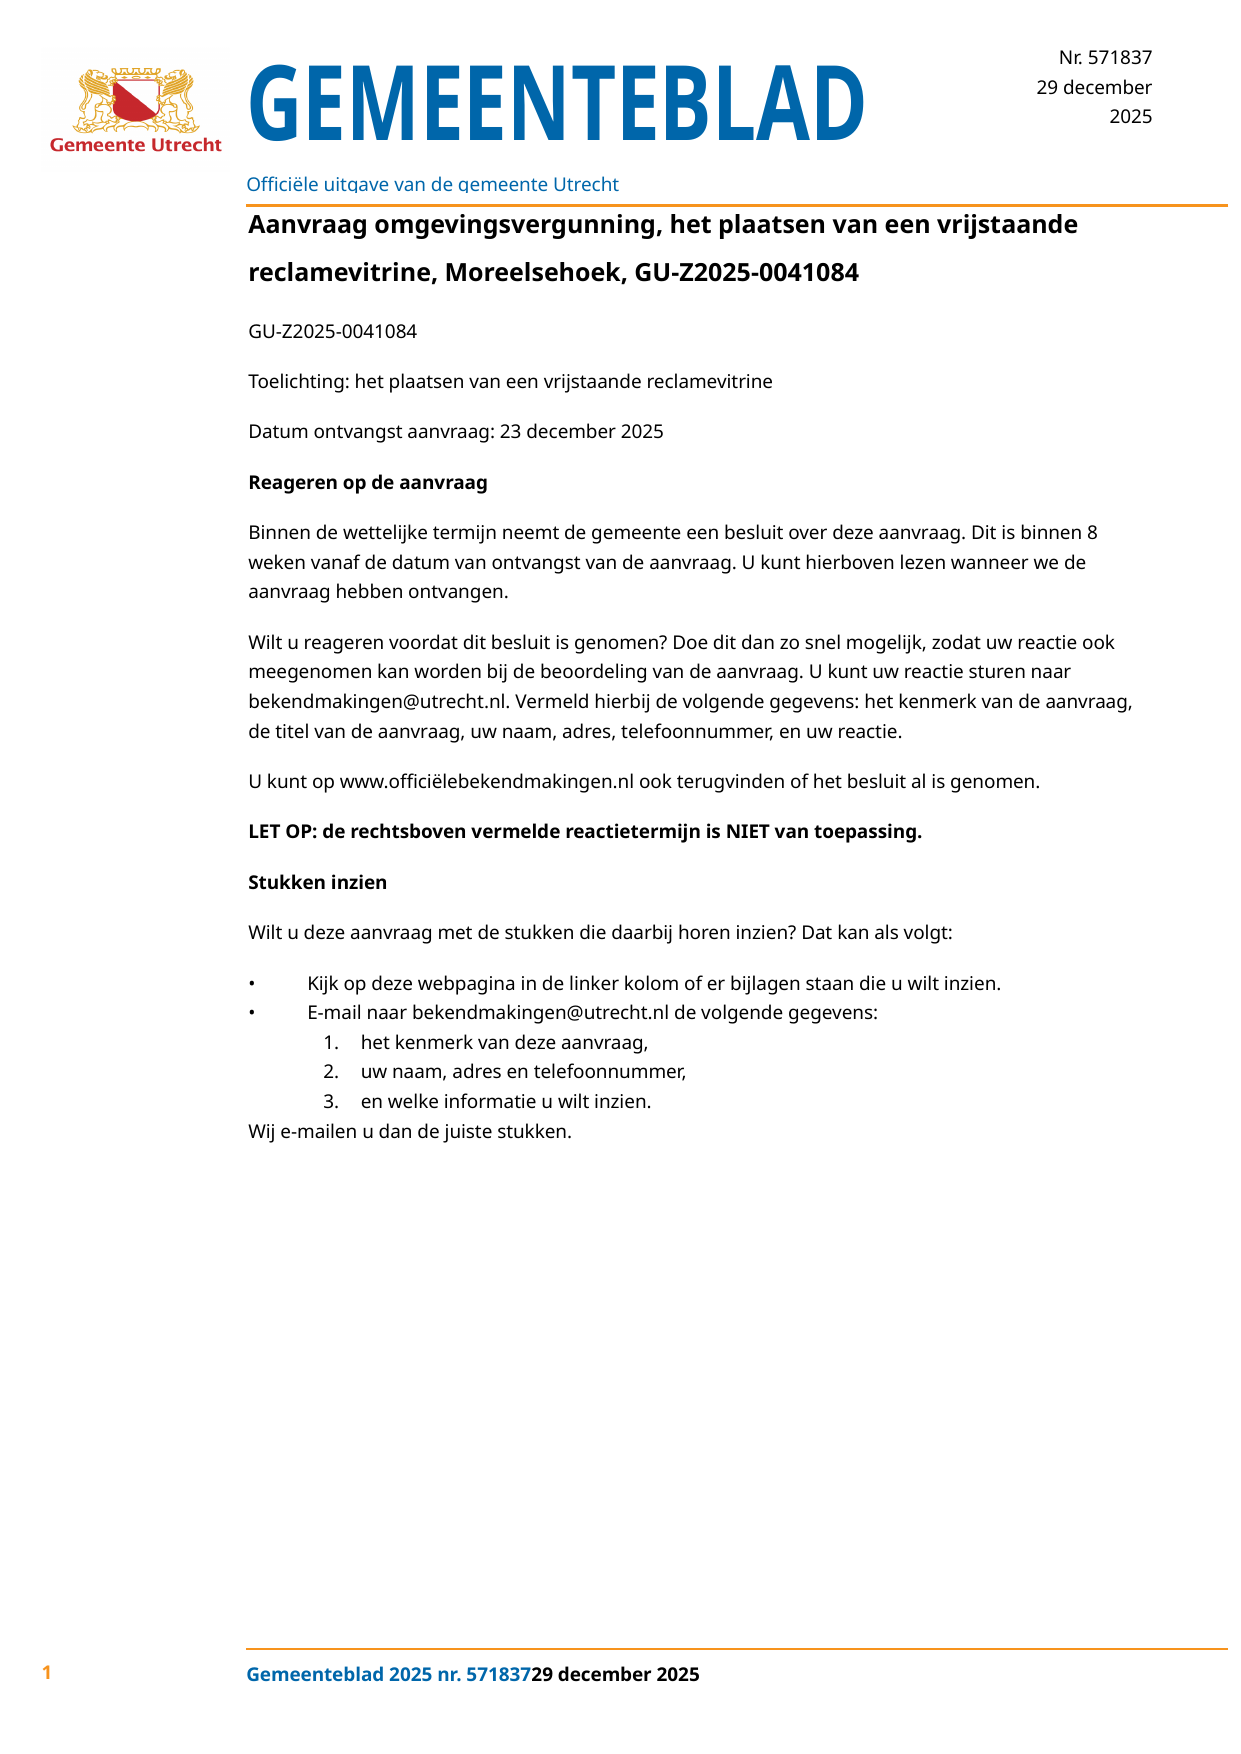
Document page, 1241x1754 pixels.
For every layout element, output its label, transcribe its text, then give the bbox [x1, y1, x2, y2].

list het kenmerk van deze aanvraag, [323, 1029, 1152, 1055]
text Reageren op de aanvraag [248, 469, 1152, 495]
text Datum ontvangst aanvraag: 23 december 2025 [248, 419, 1152, 444]
text Binnen de wettelijke termijn neemt de gemeente een besluit over deze aanvraag. Dit is binnen 8 weken vanaf de datum van ontvangst van de aanvraag. U kunt hierboven lezen wanneer we de aanvraag hebben ontvangen. [248, 519, 1152, 604]
text Wilt u deze aanvraag met de stukken die daarbij horen inzien? Dat kan als volgt: [248, 919, 1152, 945]
text LET OP: de rechtsboven vermelde reactietermijn is NIET van toepassing. [248, 819, 1152, 844]
text GU-Z2025-0041084 [248, 318, 1152, 344]
text Stukken inzien [248, 869, 1152, 895]
list uw naam, adres en telefoonnummer, [323, 1059, 1152, 1084]
picture [41, 47, 231, 172]
text Wij e-mailen u dan de juiste stukken. [248, 1118, 1152, 1144]
text Toelichting: het plaatsen van een vrijstaande reclamevitrine [248, 368, 1152, 394]
list E-mail naar bekendmakingen@utrecht.nl de volgende gegevens: [248, 999, 1152, 1025]
text U kunt op www.officiëlebekendmakingen.nl ook terugvinden of het besluit al is genomen. [248, 768, 1152, 794]
list Kijk op deze webpagina in de linker kolom of er bijlagen staan die u wilt inzien. [248, 970, 1152, 996]
text Wilt u reageren voordat dit besluit is genomen? Doe dit dan zo snel mogelijk, zodat uw reactie ook meegenomen kan worden bij de beoordeling van de aanvraag. U kunt uw reactie sturen naar bekendmakingen@utrecht.nl. Vermeld hierbij de volgende gegevens: het kenmerk van de aanvraag, de titel van de aanvraag, uw naam, adres, telefoonnummer, en uw reactie. [248, 629, 1152, 744]
list en welke informatie u wilt inzien. [323, 1088, 1152, 1114]
text Aanvraag omgevingsvergunning, het plaatsen van een vrijstaande reclamevitrine, Moreelsehoek, GU-Z2025-0041084 [248, 207, 1152, 288]
